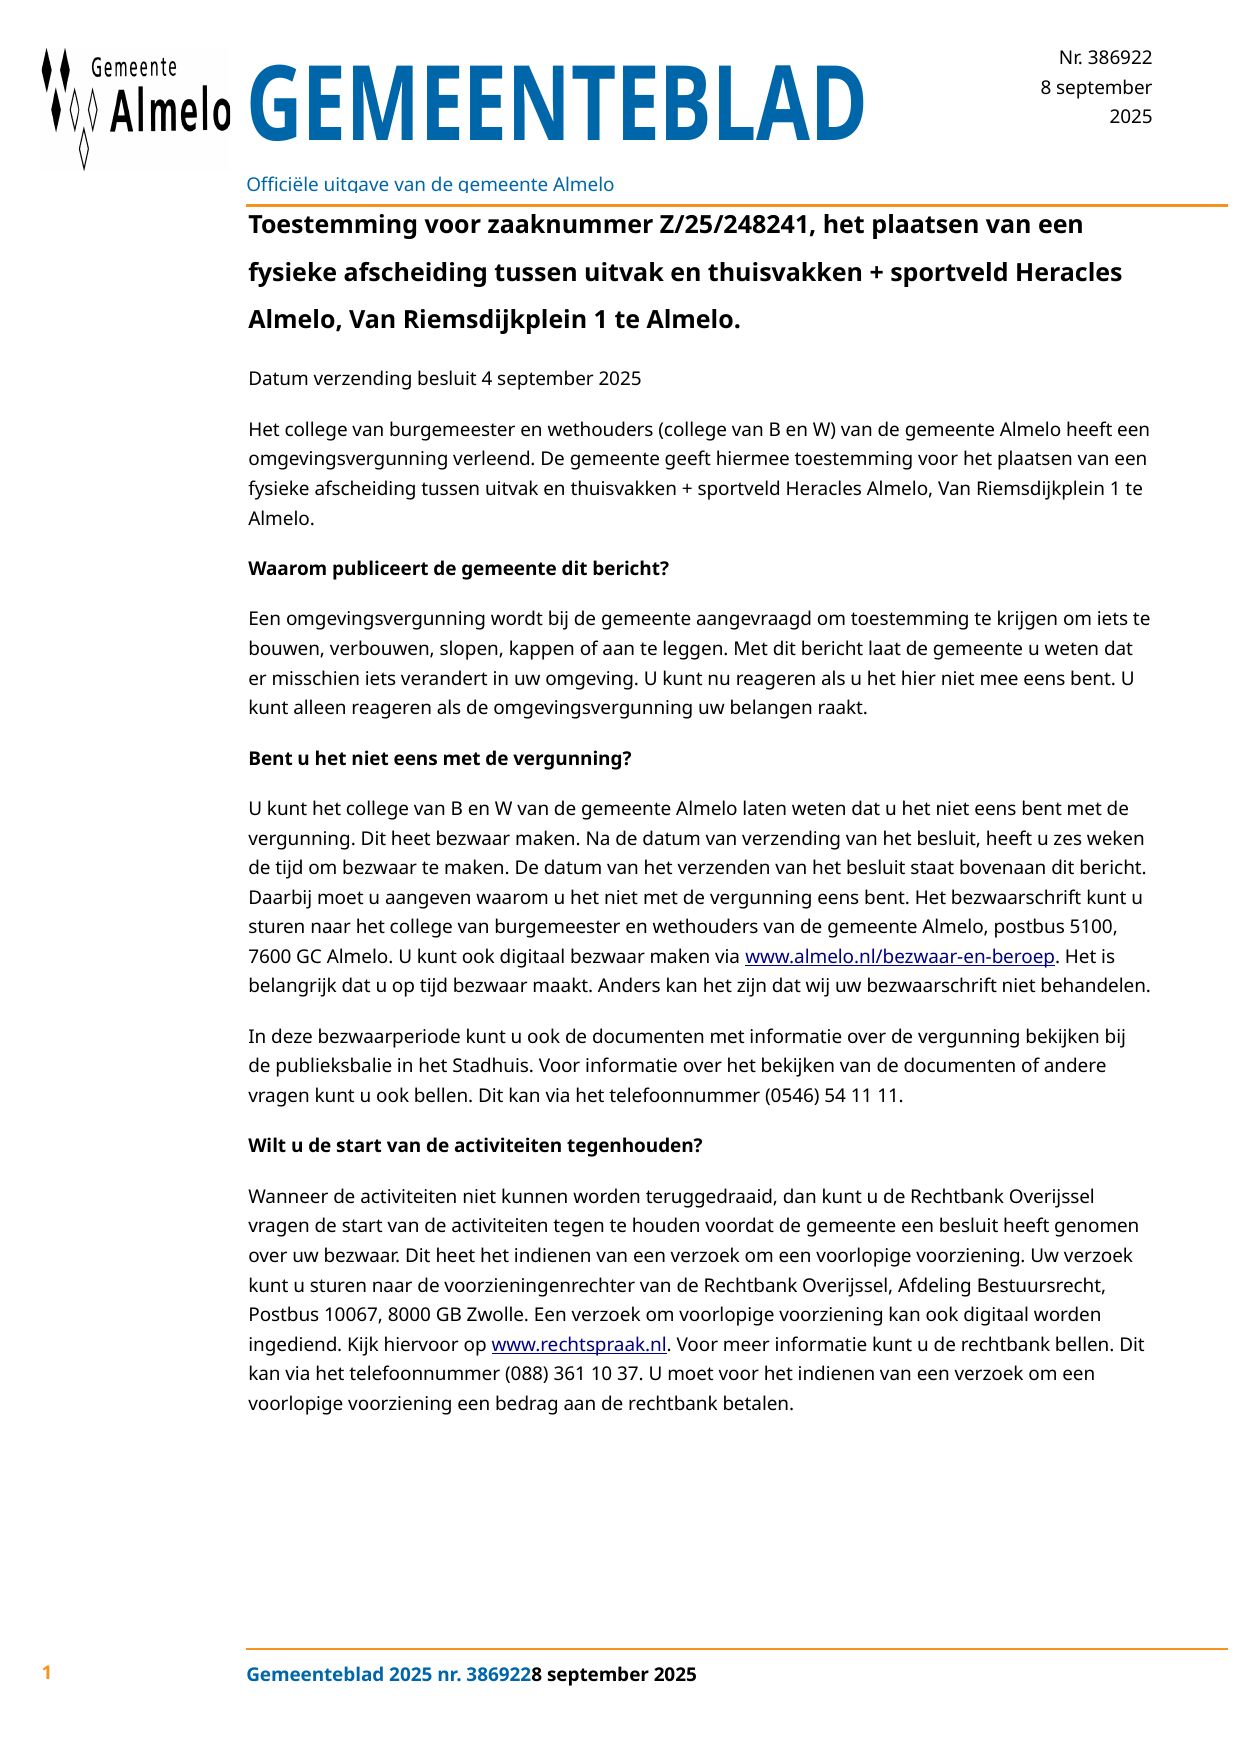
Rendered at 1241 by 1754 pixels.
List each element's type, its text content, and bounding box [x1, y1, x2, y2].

text Wanneer de activiteiten niet kunnen worden teruggedraaid, dan kunt u de Rechtbank Overijssel vragen de start van de activiteiten tegen te houden voordat de gemeente een besluit heeft genomen over uw bezwaar. Dit heet het indienen van een verzoek om een voorlopige voorziening. Uw verzoek kunt u sturen naar de voorzieningenrechter van de Rechtbank Overijssel, Afdeling Bestuursrecht, Postbus 10067, 8000 GB Zwolle. Een verzoek om voorlopige voorziening kan ook digitaal worden ingediend. Kijk hiervoor op www.rechtspraak.nl. Voor meer informatie kunt u de rechtbank bellen. Dit kan via het telefoonnummer (088) 361 10 37. U moet voor het indienen van een verzoek om een voorlopige voorziening een bedrag aan de rechtbank betalen. [248, 1183, 1152, 1416]
text Toestemming voor zaaknummer Z/25/248241, het plaatsen van een fysieke afscheiding tussen uitvak en thuisvakken + sportveld Heracles Almelo, Van Riemsdijkplein 1 te Almelo. [248, 207, 1152, 336]
text In deze bezwaarperiode kunt u ook de documenten met informatie over de vergunning bekijken bij de publieksbalie in het Stadhuis. Voor informatie over het bekijken van de documenten of andere vragen kunt u ook bellen. Dit kan via het telefoonnummer (0546) 54 11 11. [248, 1023, 1152, 1108]
text Een omgevingsvergunning wordt bij de gemeente aangevraagd om toestemming te krijgen om iets te bouwen, verbouwen, slopen, kappen of aan te leggen. Met dit bericht laat de gemeente u weten dat er misschien iets verandert in uw omgeving. U kunt nu reageren als u het hier niet mee eens bent. U kunt alleen reageren als de omgevingsvergunning uw belangen raakt. [248, 606, 1152, 720]
text Waarom publiceert de gemeente dit bericht? [248, 555, 1152, 581]
text Bent u het niet eens met de vergunning? [248, 745, 1152, 770]
text Datum verzending besluit 4 september 2025 [248, 366, 1152, 391]
picture [41, 47, 231, 172]
text U kunt het college van B en W van de gemeente Almelo laten weten dat u het niet eens bent met de vergunning. Dit heet bezwaar maken. Na de datum van verzending van het besluit, heeft u zes weken de tijd om bezwaar te maken. De datum van het verzenden van het besluit staat bovenaan dit bericht. Daarbij moet u aangeven waarom u het niet met de vergunning eens bent. Het bezwaarschrift kunt u sturen naar het college van burgemeester en wethouders van de gemeente Almelo, postbus 5100, 7600 GC Almelo. U kunt ook digitaal bezwaar maken via www.almelo.nl/bezwaar-en-beroep. Het is belangrijk dat u op tijd bezwaar maakt. Anders kan het zijn dat wij uw bezwaarschrift niet behandelen. [248, 795, 1152, 998]
text Wilt u de start van de activiteiten tegenhouden? [248, 1133, 1152, 1158]
text Het college van burgemeester en wethouders (college van B en W) van de gemeente Almelo heeft een omgevingsvergunning verleend. De gemeente geeft hiermee toestemming voor het plaatsen van een fysieke afscheiding tussen uitvak en thuisvakken + sportveld Heracles Almelo, Van Riemsdijkplein 1 te Almelo. [248, 416, 1152, 530]
